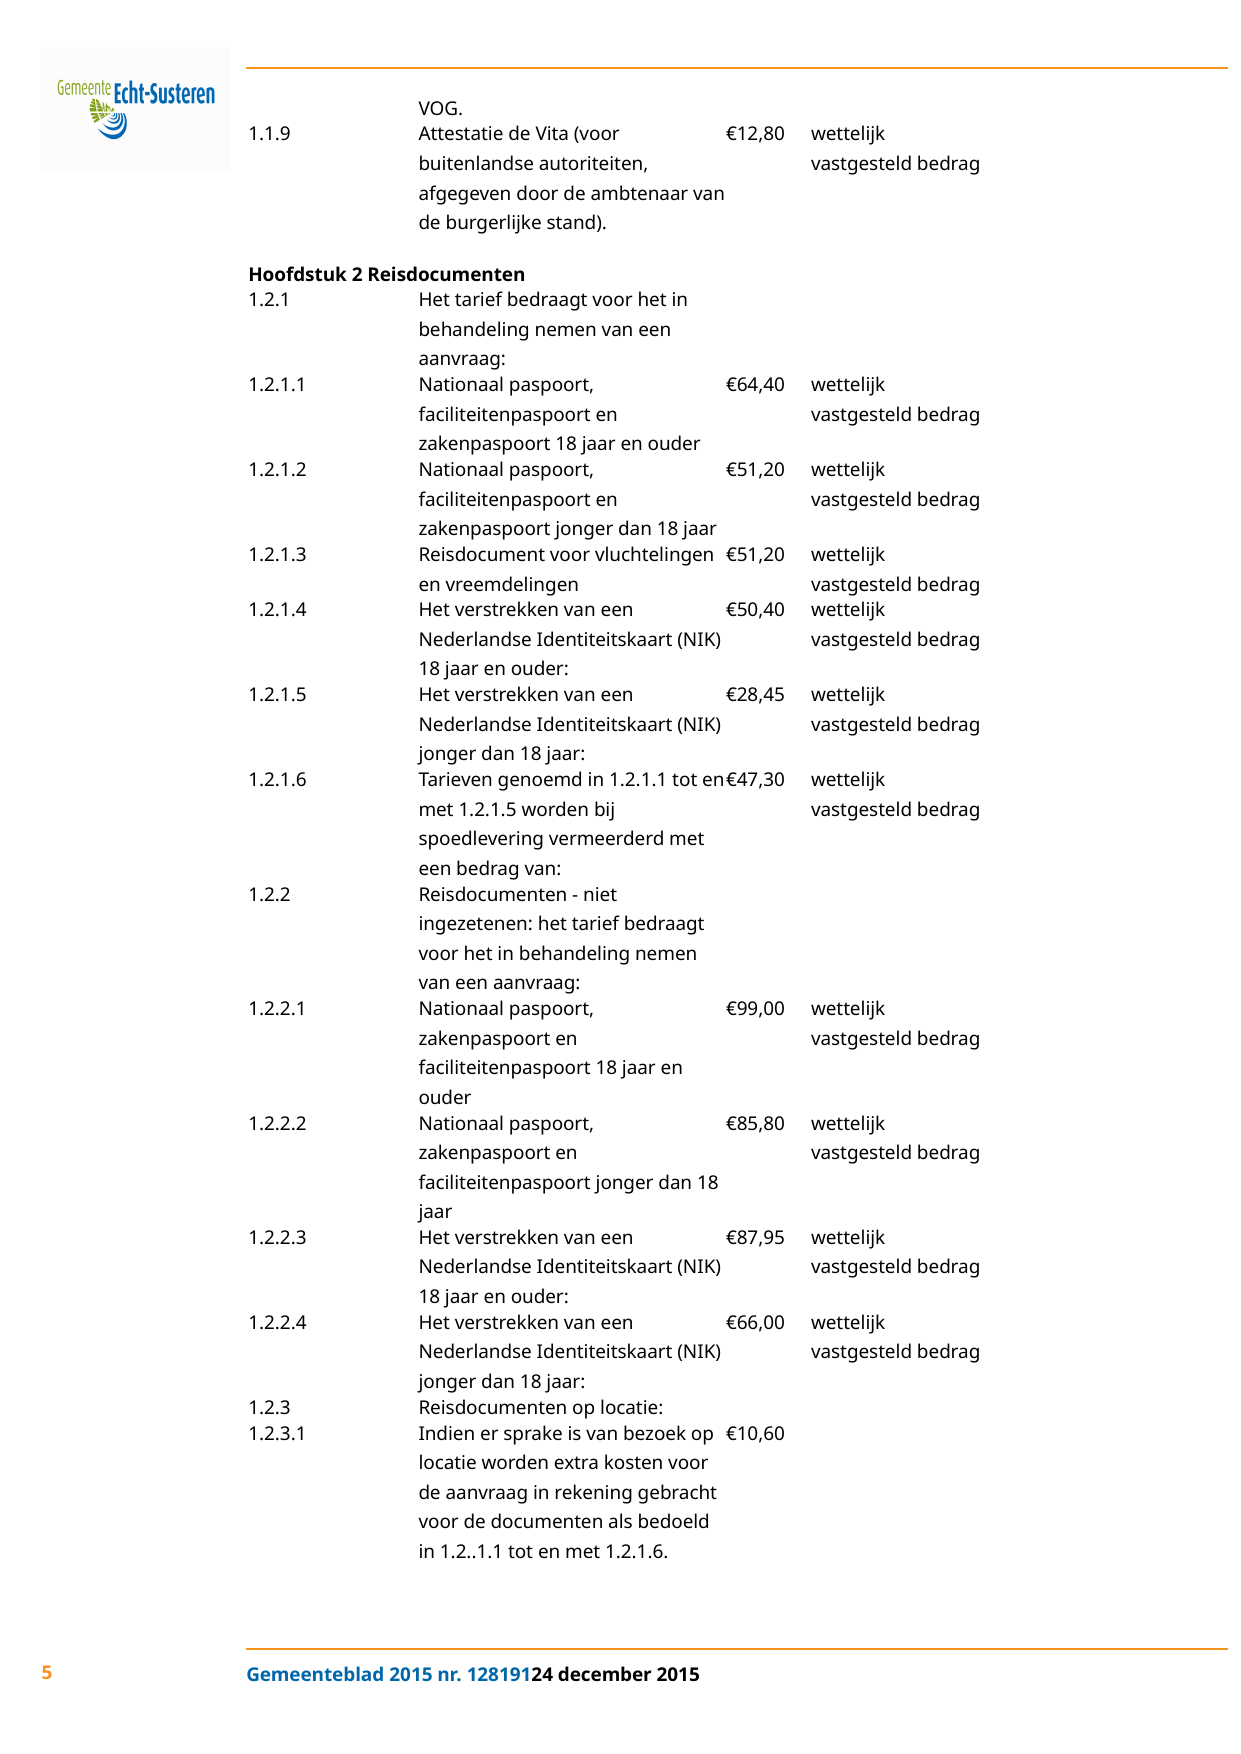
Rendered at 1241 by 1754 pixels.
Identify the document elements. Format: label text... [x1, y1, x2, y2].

table_cell €99,00 [726, 995, 811, 1110]
table_cell 1.2.1 [248, 286, 418, 371]
table_cell Het verstrekken van een Nederlandse Identiteitskaart (NIK) 18 jaar en ouder: [418, 596, 726, 681]
table_cell [248, 95, 418, 121]
table_cell Tarieven genoemd in 1.2.1.1 tot en met 1.2.1.5 worden bij spoedlevering vermeerderd met een bedrag van: [418, 766, 726, 881]
table_cell 1.2.3 [248, 1394, 418, 1420]
table_cell [726, 881, 811, 995]
table_cell [248, 235, 418, 261]
table_cell €51,20 [726, 541, 811, 596]
table_cell [811, 1564, 981, 1589]
table_cell [811, 1420, 981, 1564]
table_cell Nationaal paspoort, faciliteitenpaspoort en zakenpaspoort jonger dan 18 jaar [418, 456, 726, 541]
table_cell wettelijk vastgesteld bedrag [811, 596, 981, 681]
table_cell 1.2.2.1 [248, 995, 418, 1110]
table_cell €87,95 [726, 1224, 811, 1309]
table_cell [811, 1394, 981, 1420]
table_cell Reisdocumenten - niet ingezetenen: het tarief bedraagt voor het in behandeling nemen van een aanvraag: [418, 881, 726, 995]
table_cell wettelijk vastgesteld bedrag [811, 456, 981, 541]
table_cell €10,60 [726, 1420, 811, 1564]
table_cell Nationaal paspoort, zakenpaspoort en faciliteitenpaspoort 18 jaar en ouder [418, 995, 726, 1110]
table_cell Indien er sprake is van bezoek op locatie worden extra kosten voor de aanvraag in rekening gebracht voor de documenten als bedoeld in 1.2..1.1 tot en met 1.2.1.6. [418, 1420, 726, 1564]
table_cell wettelijk vastgesteld bedrag [811, 121, 981, 235]
table_cell €51,20 [726, 456, 811, 541]
table_cell Nationaal paspoort, faciliteitenpaspoort en zakenpaspoort 18 jaar en ouder [418, 371, 726, 456]
table_cell [811, 881, 981, 995]
table_cell €66,00 [726, 1309, 811, 1394]
table_cell [726, 235, 811, 261]
table_cell wettelijk vastgesteld bedrag [811, 1309, 981, 1394]
table_cell Attestatie de Vita (voor buitenlandse autoriteiten, afgegeven door de ambtenaar van de burgerlijke stand). [418, 121, 726, 235]
table_cell [811, 286, 981, 371]
table_cell 1.2.2.3 [248, 1224, 418, 1309]
table_cell Het verstrekken van een Nederlandse Identiteitskaart (NIK) jonger dan 18 jaar: [418, 1309, 726, 1394]
table_cell 1.2.2 [248, 881, 418, 995]
table_cell Het tarief bedraagt voor het in behandeling nemen van een aanvraag: [418, 286, 726, 371]
table_cell 1.2.1.6 [248, 766, 418, 881]
table_cell 1.2.3.1 [248, 1420, 418, 1564]
table_cell Nationaal paspoort, zakenpaspoort en faciliteitenpaspoort jonger dan 18 jaar [418, 1110, 726, 1224]
table_cell wettelijk vastgesteld bedrag [811, 541, 981, 596]
table_cell 1.2.1.5 [248, 681, 418, 766]
table_cell 1.1.9 [248, 121, 418, 235]
table_cell [726, 1394, 811, 1420]
table_cell 1.2.1.2 [248, 456, 418, 541]
table_cell [418, 235, 726, 261]
table_cell [726, 1564, 811, 1589]
table_cell Het verstrekken van een Nederlandse Identiteitskaart (NIK) 18 jaar en ouder: [418, 1224, 726, 1309]
table_cell Reisdocument voor vluchtelingen en vreemdelingen [418, 541, 726, 596]
picture [41, 47, 231, 172]
table_cell €47,30 [726, 766, 811, 881]
table_cell [811, 261, 981, 286]
table_cell 1.2.2.2 [248, 1110, 418, 1224]
table_cell wettelijk vastgesteld bedrag [811, 766, 981, 881]
table_cell wettelijk vastgesteld bedrag [811, 1224, 981, 1309]
table_cell €50,40 [726, 596, 811, 681]
table_cell 1.2.1.1 [248, 371, 418, 456]
table_cell Reisdocumenten op locatie: [418, 1394, 726, 1420]
table_cell €12,80 [726, 121, 811, 235]
table_cell 1.2.1.4 [248, 596, 418, 681]
table_cell 1.2.2.4 [248, 1309, 418, 1394]
table_cell [811, 235, 981, 261]
table_cell wettelijk vastgesteld bedrag [811, 1110, 981, 1224]
table_cell wettelijk vastgesteld bedrag [811, 995, 981, 1110]
table_cell wettelijk vastgesteld bedrag [811, 371, 981, 456]
table_cell wettelijk vastgesteld bedrag [811, 681, 981, 766]
table_cell [418, 1564, 726, 1589]
table_cell [811, 95, 981, 121]
table_cell [726, 286, 811, 371]
table_cell [248, 1564, 418, 1589]
table_cell 1.2.1.3 [248, 541, 418, 596]
table_cell Hoofdstuk 2 Reisdocumenten [248, 261, 726, 286]
table_cell VOG. [418, 95, 726, 121]
table_cell [726, 95, 811, 121]
table_cell €64,40 [726, 371, 811, 456]
table_cell €28,45 [726, 681, 811, 766]
table_cell €85,80 [726, 1110, 811, 1224]
table_cell Het verstrekken van een Nederlandse Identiteitskaart (NIK) jonger dan 18 jaar: [418, 681, 726, 766]
table_cell [726, 261, 811, 286]
